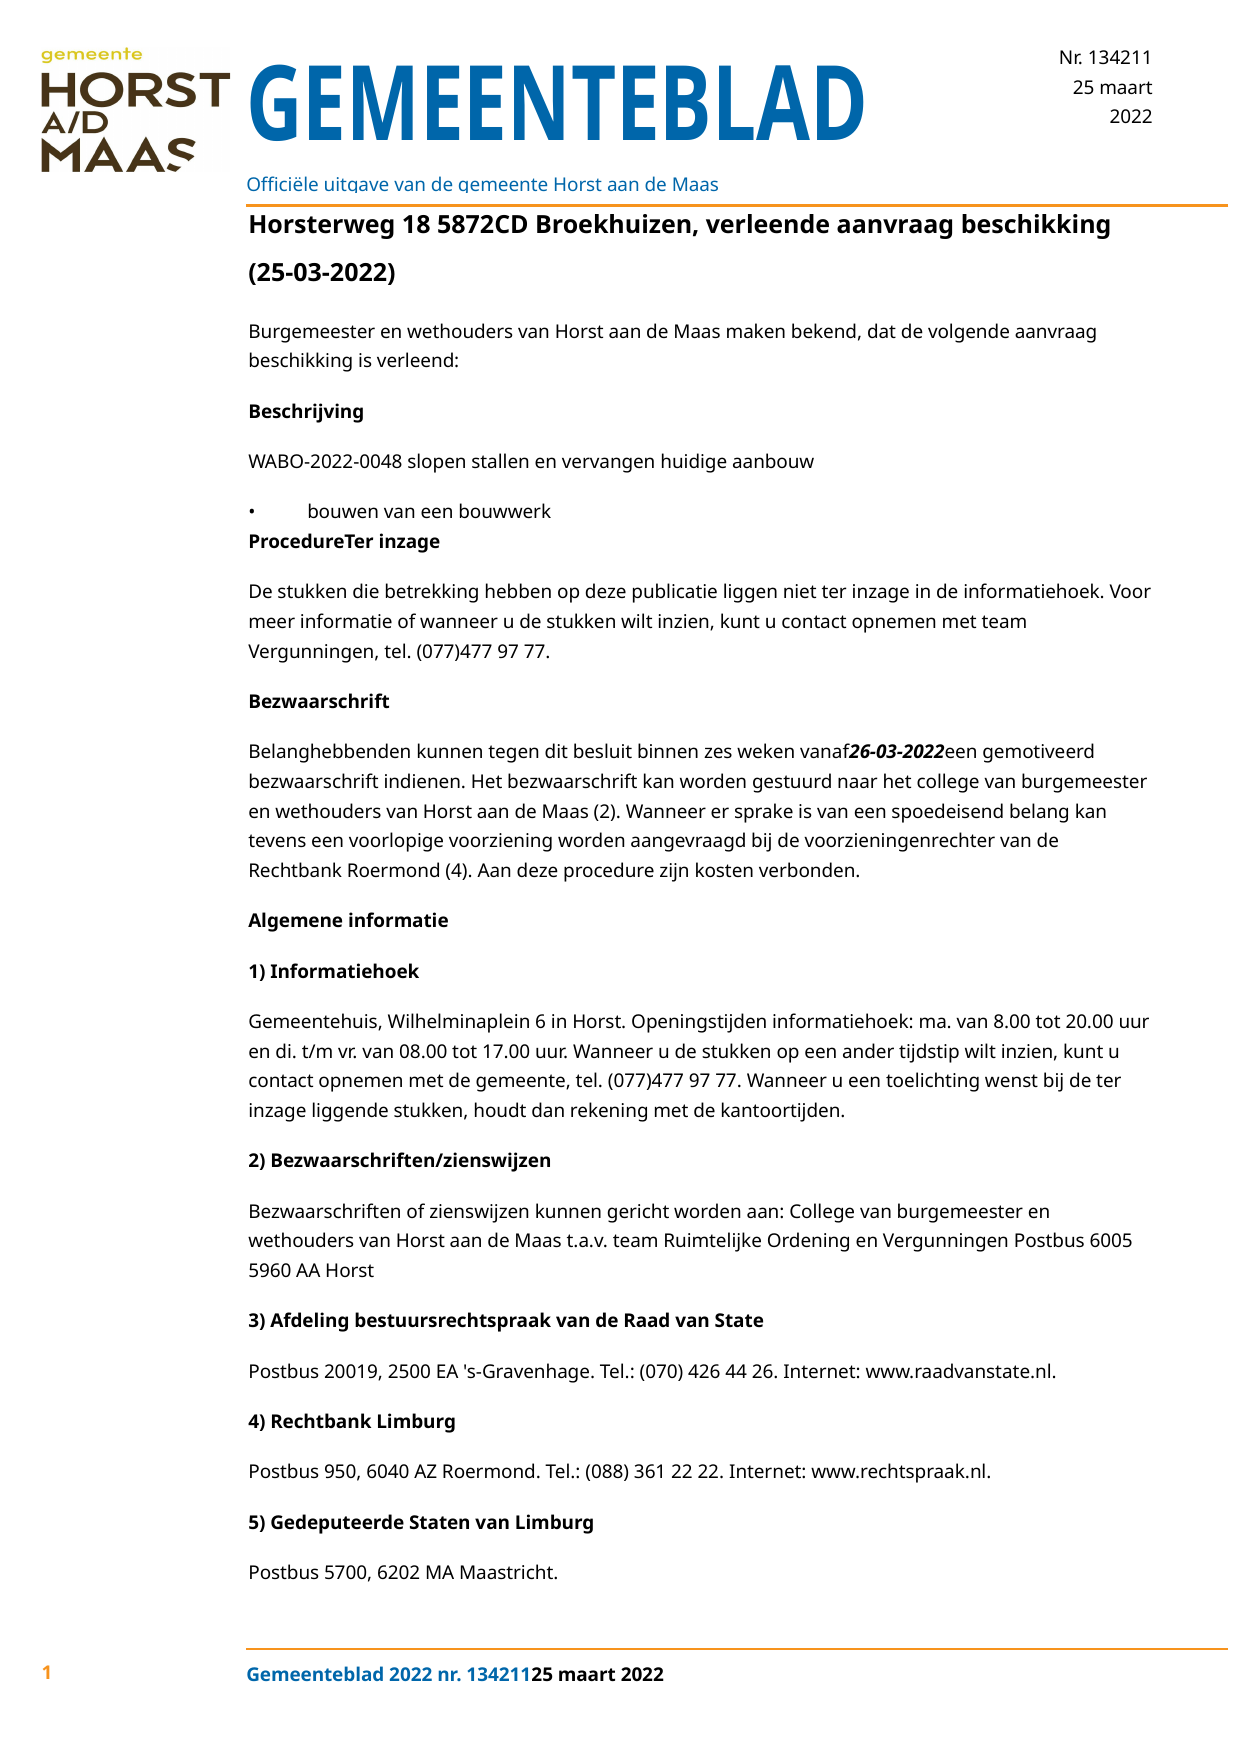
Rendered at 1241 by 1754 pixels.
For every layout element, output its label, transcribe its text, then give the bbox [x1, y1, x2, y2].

text 1) Informatiehoek [248, 958, 1152, 984]
text De stukken die betrekking hebben op deze publicatie liggen niet ter inzage in de informatiehoek. Voor meer informatie of wanneer u de stukken wilt inzien, kunt u contact opnemen met team Vergunningen, tel. (077)477 97 77. [248, 579, 1152, 664]
text WABO-2022-0048 slopen stallen en vervangen huidige aanbouw [248, 448, 1152, 474]
list bouwen van een bouwwerk [248, 499, 1152, 524]
text Burgemeester en wethouders van Horst aan de Maas maken bekend, dat de volgende aanvraag beschikking is verleend: [248, 318, 1152, 373]
text Gemeentehuis, Wilhelminaplein 6 in Horst. Openingstijden informatiehoek: ma. van 8.00 tot 20.00 uur en di. t/m vr. van 08.00 tot 17.00 uur. Wanneer u de stukken op een ander tijdstip wilt inzien, kunt u contact opnemen met de gemeente, tel. (077)477 97 77. Wanneer u een toelichting wenst bij de ter inzage liggende stukken, houdt dan rekening met de kantoortijden. [248, 1008, 1152, 1123]
text Postbus 950, 6040 AZ Roermond. Tel.: (088) 361 22 22. Internet: www.rechtspraak.nl. [248, 1459, 1152, 1484]
text Postbus 5700, 6202 MA Maastricht. [248, 1559, 1152, 1585]
text Beschrijving [248, 398, 1152, 424]
text 3) Afdeling bestuursrechtspraak van de Raad van State [248, 1307, 1152, 1333]
text Postbus 20019, 2500 EA 's-Gravenhage. Tel.: (070) 426 44 26. Internet: www.raadvanstate.nl. [248, 1358, 1152, 1384]
text Horsterweg 18 5872CD Broekhuizen, verleende aanvraag beschikking (25-03-2022) [248, 207, 1152, 288]
text 4) Rechtbank Limburg [248, 1408, 1152, 1434]
text 5) Gedeputeerde Staten van Limburg [248, 1509, 1152, 1535]
text Bezwaarschrift [248, 688, 1152, 714]
text Belanghebbenden kunnen tegen dit besluit binnen zes weken vanaf26-03-2022een gemotiveerd bezwaarschrift indienen. Het bezwaarschrift kan worden gestuurd naar het college van burgemeester en wethouders van Horst aan de Maas (2). Wanneer er sprake is van een spoedeisend belang kan tevens een voorlopige voorziening worden aangevraagd bij de voorzieningenrechter van de Rechtbank Roermond (4). Aan deze procedure zijn kosten verbonden. [248, 739, 1152, 883]
picture [41, 47, 231, 172]
text Algemene informatie [248, 907, 1152, 933]
text 2) Bezwaarschriften/zienswijzen [248, 1147, 1152, 1173]
text ProcedureTer inzage [248, 528, 1152, 554]
text Bezwaarschriften of zienswijzen kunnen gericht worden aan: College van burgemeester en wethouders van Horst aan de Maas t.a.v. team Ruimtelijke Ordening en Vergunningen Postbus 6005 5960 AA Horst [248, 1198, 1152, 1283]
